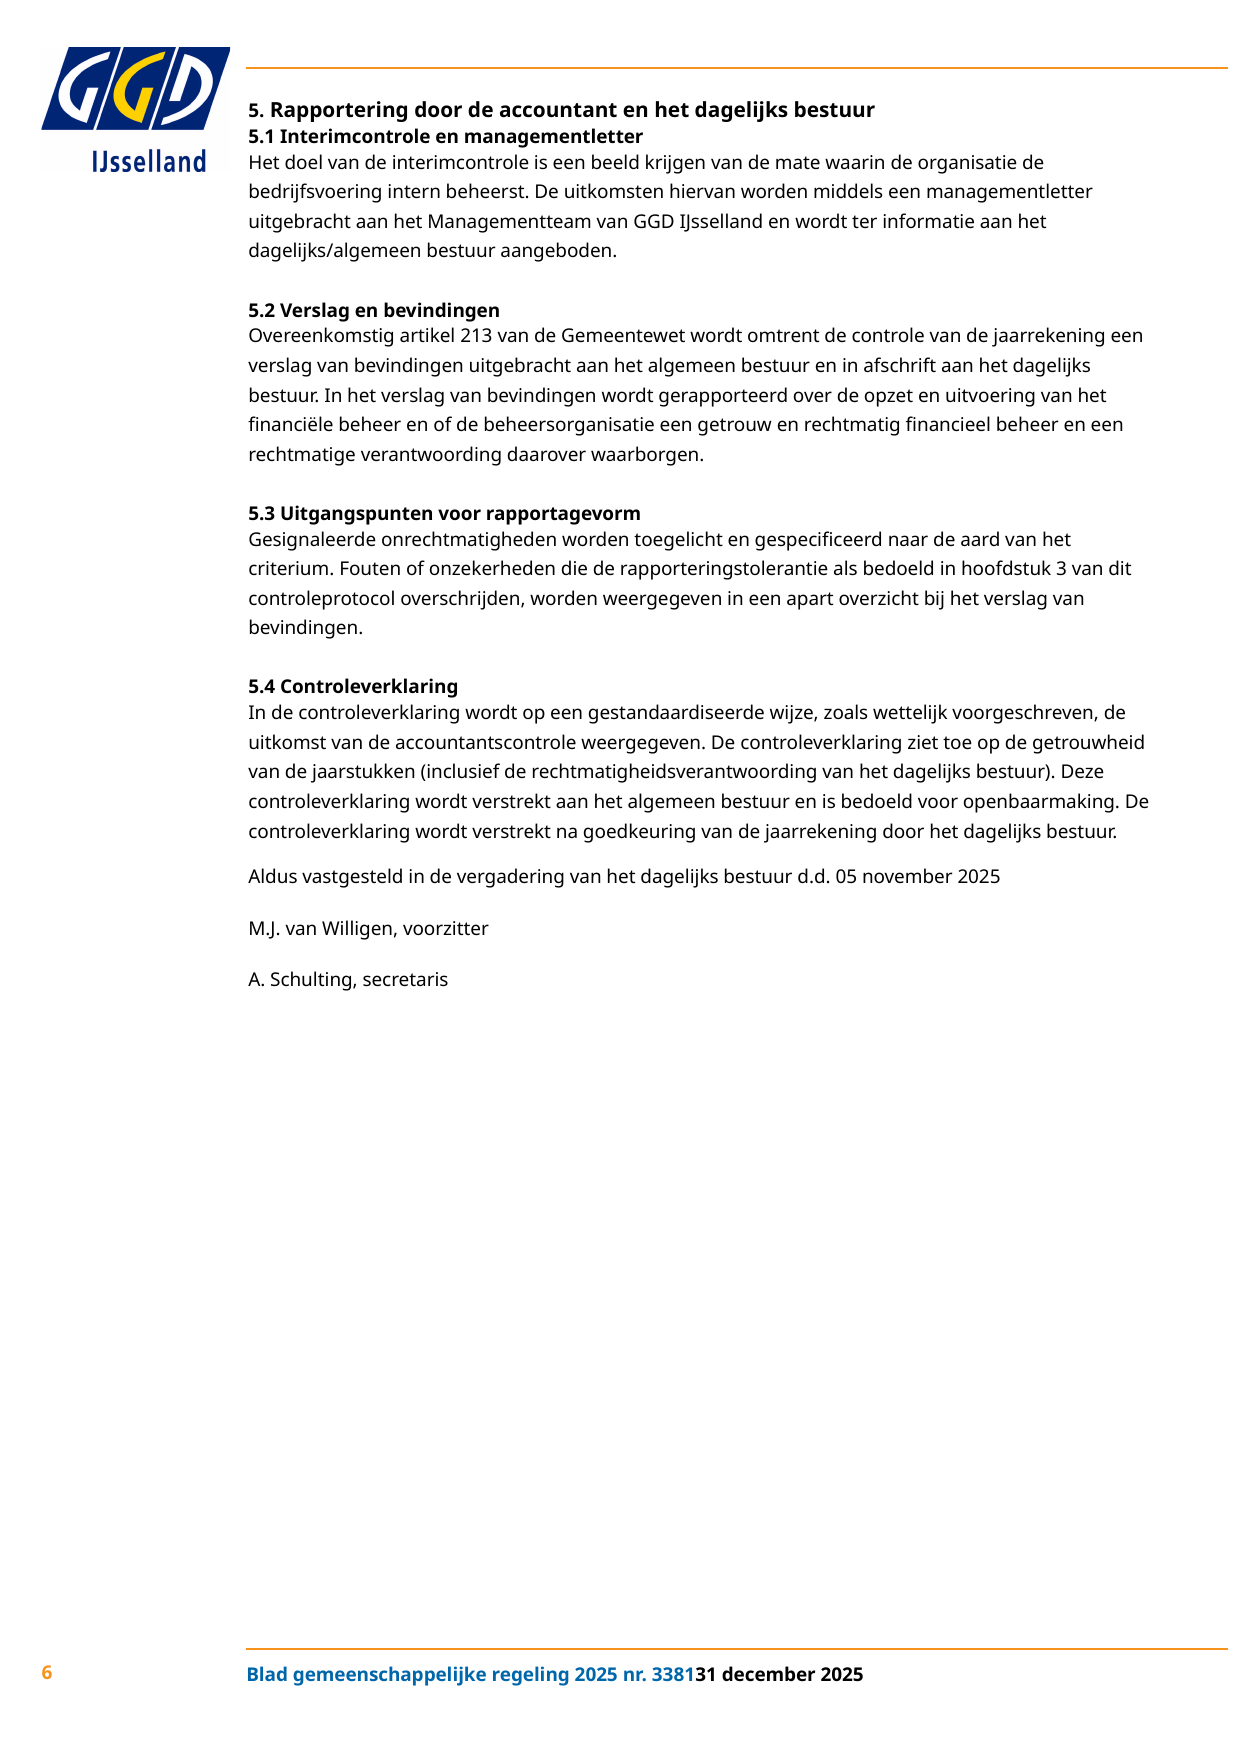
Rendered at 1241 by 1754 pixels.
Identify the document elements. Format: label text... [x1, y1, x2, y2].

text 5.2 Verslag en bevindingen [248, 297, 1152, 323]
text Aldus vastgesteld in de vergadering van het dagelijks bestuur d.d. 05 november 2025 [248, 863, 1152, 889]
text Gesignaleerde onrechtmatigheden worden toegelicht en gespecificeerd naar de aard van het criterium. Fouten of onzekerheden die de rapporteringstolerantie als bedoeld in hoofdstuk 3 van dit controleprotocol overschrijden, worden weergegeven in een apart overzicht bij het verslag van bevindingen. [248, 526, 1152, 640]
text Overeenkomstig artikel 213 van de Gemeentewet wordt omtrent de controle van de jaarrekening een verslag van bevindingen uitgebracht aan het algemeen bestuur en in afschrift aan het dagelijks bestuur. In het verslag van bevindingen wordt gerapporteerd over de opzet en uitvoering van het financiële beheer en of de beheersorganisatie een getrouw en rechtmatig financieel beheer en een rechtmatige verantwoording daarover waarborgen. [248, 323, 1152, 467]
text A. Schulting, secretaris [248, 966, 1152, 992]
text Het doel van de interimcontrole is een beeld krijgen van de mate waarin de organisatie de bedrijfsvoering intern beheerst. De uitkomsten hiervan worden middels een managementletter uitgebracht aan het Managementteam van GGD IJsselland en wordt ter informatie aan het dagelijks/algemeen bestuur aangeboden. [248, 149, 1152, 263]
picture [41, 47, 231, 172]
text 5.4 Controleverklaring [248, 674, 1152, 699]
text 5.3 Uitgangspunten voor rapportagevorm [248, 500, 1152, 526]
text In de controleverklaring wordt op een gestandaardiseerde wijze, zoals wettelijk voorgeschreven, de uitkomst van de accountantscontrole weergegeven. De controleverklaring ziet toe op de getrouwheid van de jaarstukken (inclusief de rechtmatigheidsverantwoording van het dagelijks bestuur). Deze controleverklaring wordt verstrekt aan het algemeen bestuur en is bedoeld voor openbaarmaking. De controleverklaring wordt verstrekt na goedkeuring van de jaarrekening door het dagelijks bestuur. [248, 699, 1152, 843]
text 5.1 Interimcontrole en managementletter [248, 123, 1152, 149]
text 5. Rapportering door de accountant en het dagelijks bestuur [248, 95, 1152, 123]
text M.J. van Willigen, voorzitter [248, 915, 1152, 941]
